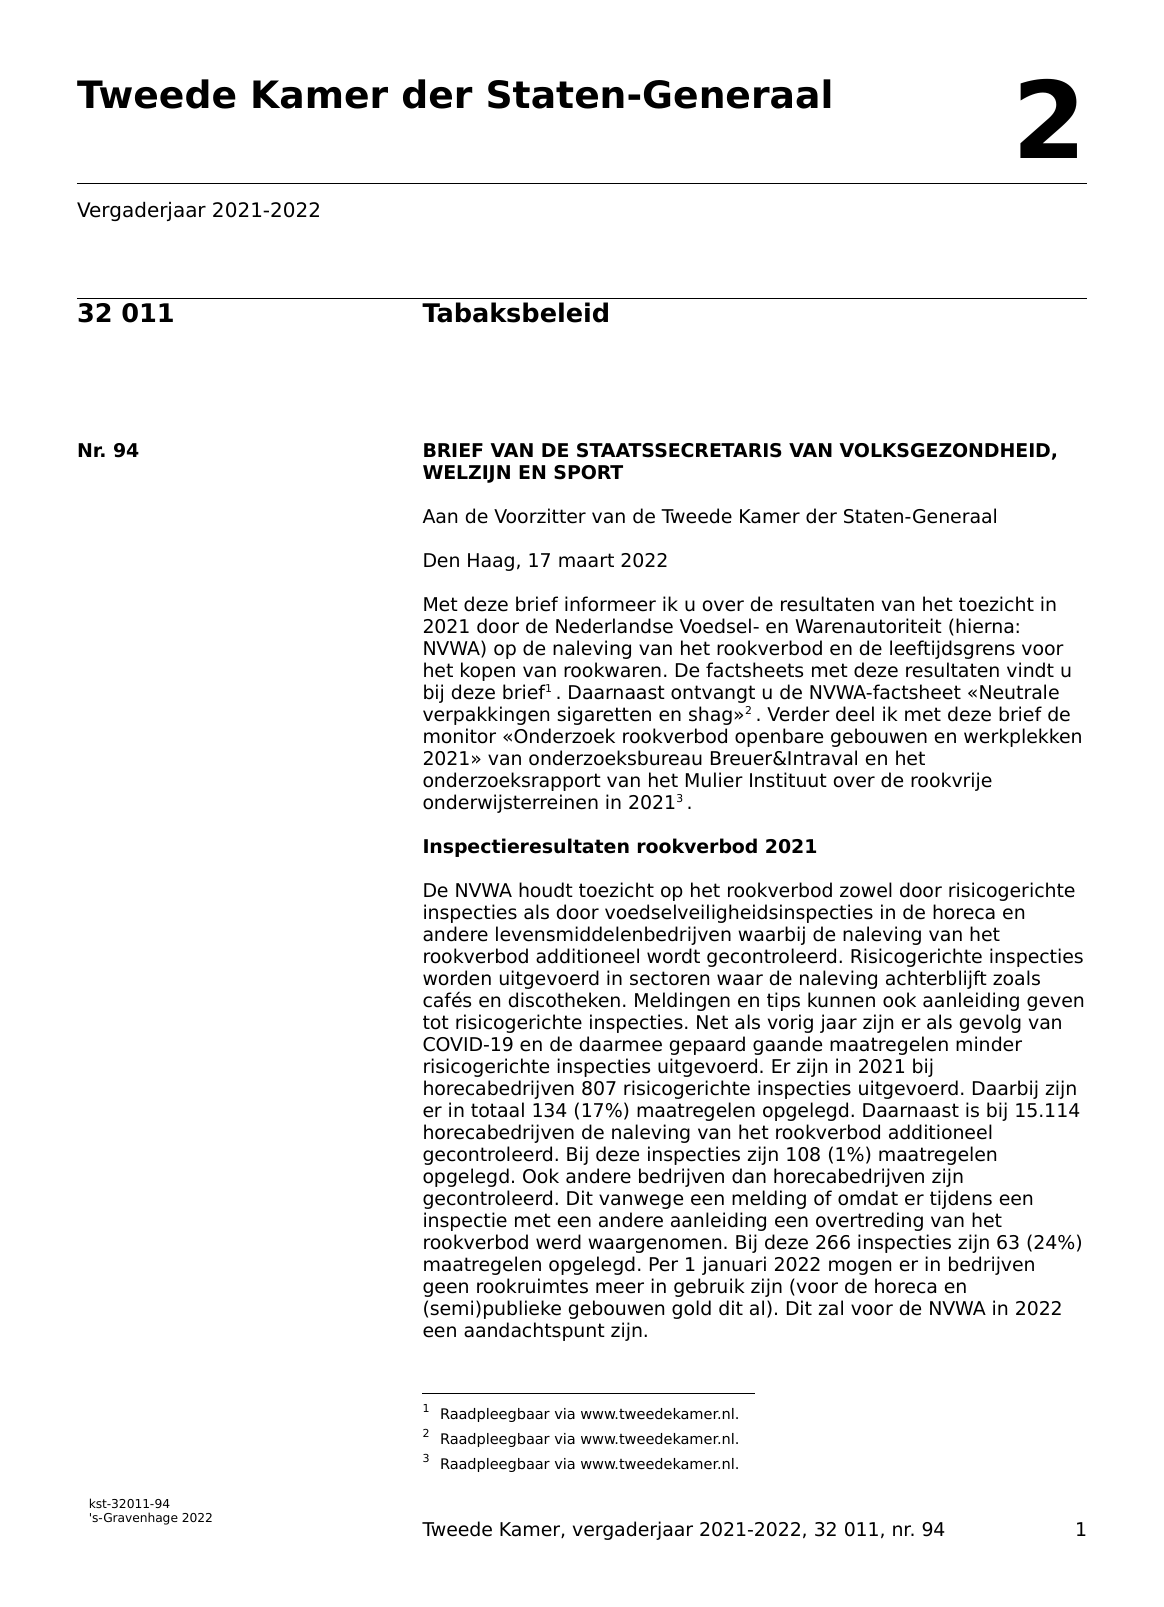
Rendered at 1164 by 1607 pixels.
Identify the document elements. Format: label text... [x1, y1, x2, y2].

text De NVWA houdt toezicht op het rookverbod zowel door risicogerichte inspecties als door voedselveiligheidsinspecties in de horeca en andere levensmiddelenbedrijven waarbij de naleving van het rookverbod additioneel wordt gecontroleerd. Risicogerichte inspecties worden uitgevoerd in sectoren waar de naleving achterblijft zoals cafés en discotheken. Meldingen en tips kunnen ook aanleiding geven tot risicogerichte inspecties. Net als vorig jaar zijn er als gevolg van COVID-19 en de daarmee gepaard gaande maatregelen minder risicogerichte inspecties uitgevoerd. Er zijn in 2021 bij horecabedrijven 807 risicogerichte inspecties uitgevoerd. Daarbij zijn er in totaal 134 (17%) maatregelen opgelegd. Daarnaast is bij 15.114 horecabedrijven de naleving van het rookverbod additioneel gecontroleerd. Bij deze inspecties zijn 108 (1%) maatregelen opgelegd. Ook andere bedrijven dan horecabedrijven zijn gecontroleerd. Dit vanwege een melding of omdat er tijdens een inspectie met een andere aanleiding een overtreding van het rookverbod werd waargenomen. Bij deze 266 inspecties zijn 63 (24%) maatregelen opgelegd. Per 1 januari 2022 mogen er in bedrijven geen rookruimtes meer in gebruik zijn (voor de horeca en (semi)publieke gebouwen gold dit al). Dit zal voor de NVWA in 2022 een aandachtspunt zijn. [422, 880, 1087, 1342]
subtitle Nr. 94 BRIEF VAN DE STAATSSECRETARIS VAN VOLKSGEZONDHEID, WELZIJN EN SPORT [77, 440, 1087, 484]
table_header Tweede Kamer der Staten-Generaal [77, 59, 886, 183]
text kst-32011-94 [88, 1497, 323, 1511]
subtitle Inspectieresultaten rookverbod 2021 [422, 836, 1087, 858]
text Raadpleegbaar via www.tweedekamer.nl. [422, 1402, 1087, 1424]
text Aan de Voorzitter van de Tweede Kamer der Staten-Generaal [422, 506, 1087, 528]
table_cell Vergaderjaar 2021-2022 [77, 184, 1087, 298]
text Raadpleegbaar via www.tweedekamer.nl. [422, 1427, 1087, 1449]
text 's-Gravenhage 2022 [88, 1511, 323, 1525]
subtitle 32 011 Tabaksbeleid [77, 299, 1087, 329]
text Met deze brief informeer ik u over de resultaten van het toezicht in 2021 door de Nederlandse Voedsel- en Warenautoriteit (hierna: NVWA) op de naleving van het rookverbod en de leeftijdsgrens voor het kopen van rookwaren. De factsheets met deze resultaten vindt u bij deze brief. Daarnaast ontvangt u de NVWA-factsheet «Neutrale verpakkingen sigaretten en shag». Verder deel ik met deze brief de monitor «Onderzoek rookverbod openbare gebouwen en werkplekken 2021» van onderzoeksbureau Breuer&Intraval en het onderzoeksrapport van het Mulier Instituut over de rookvrije onderwijsterreinen in 2021. [422, 594, 1087, 814]
text Den Haag, 17 maart 2022 [422, 550, 1087, 572]
text Raadpleegbaar via www.tweedekamer.nl. [422, 1452, 1087, 1474]
table_header 2 [886, 59, 1087, 183]
